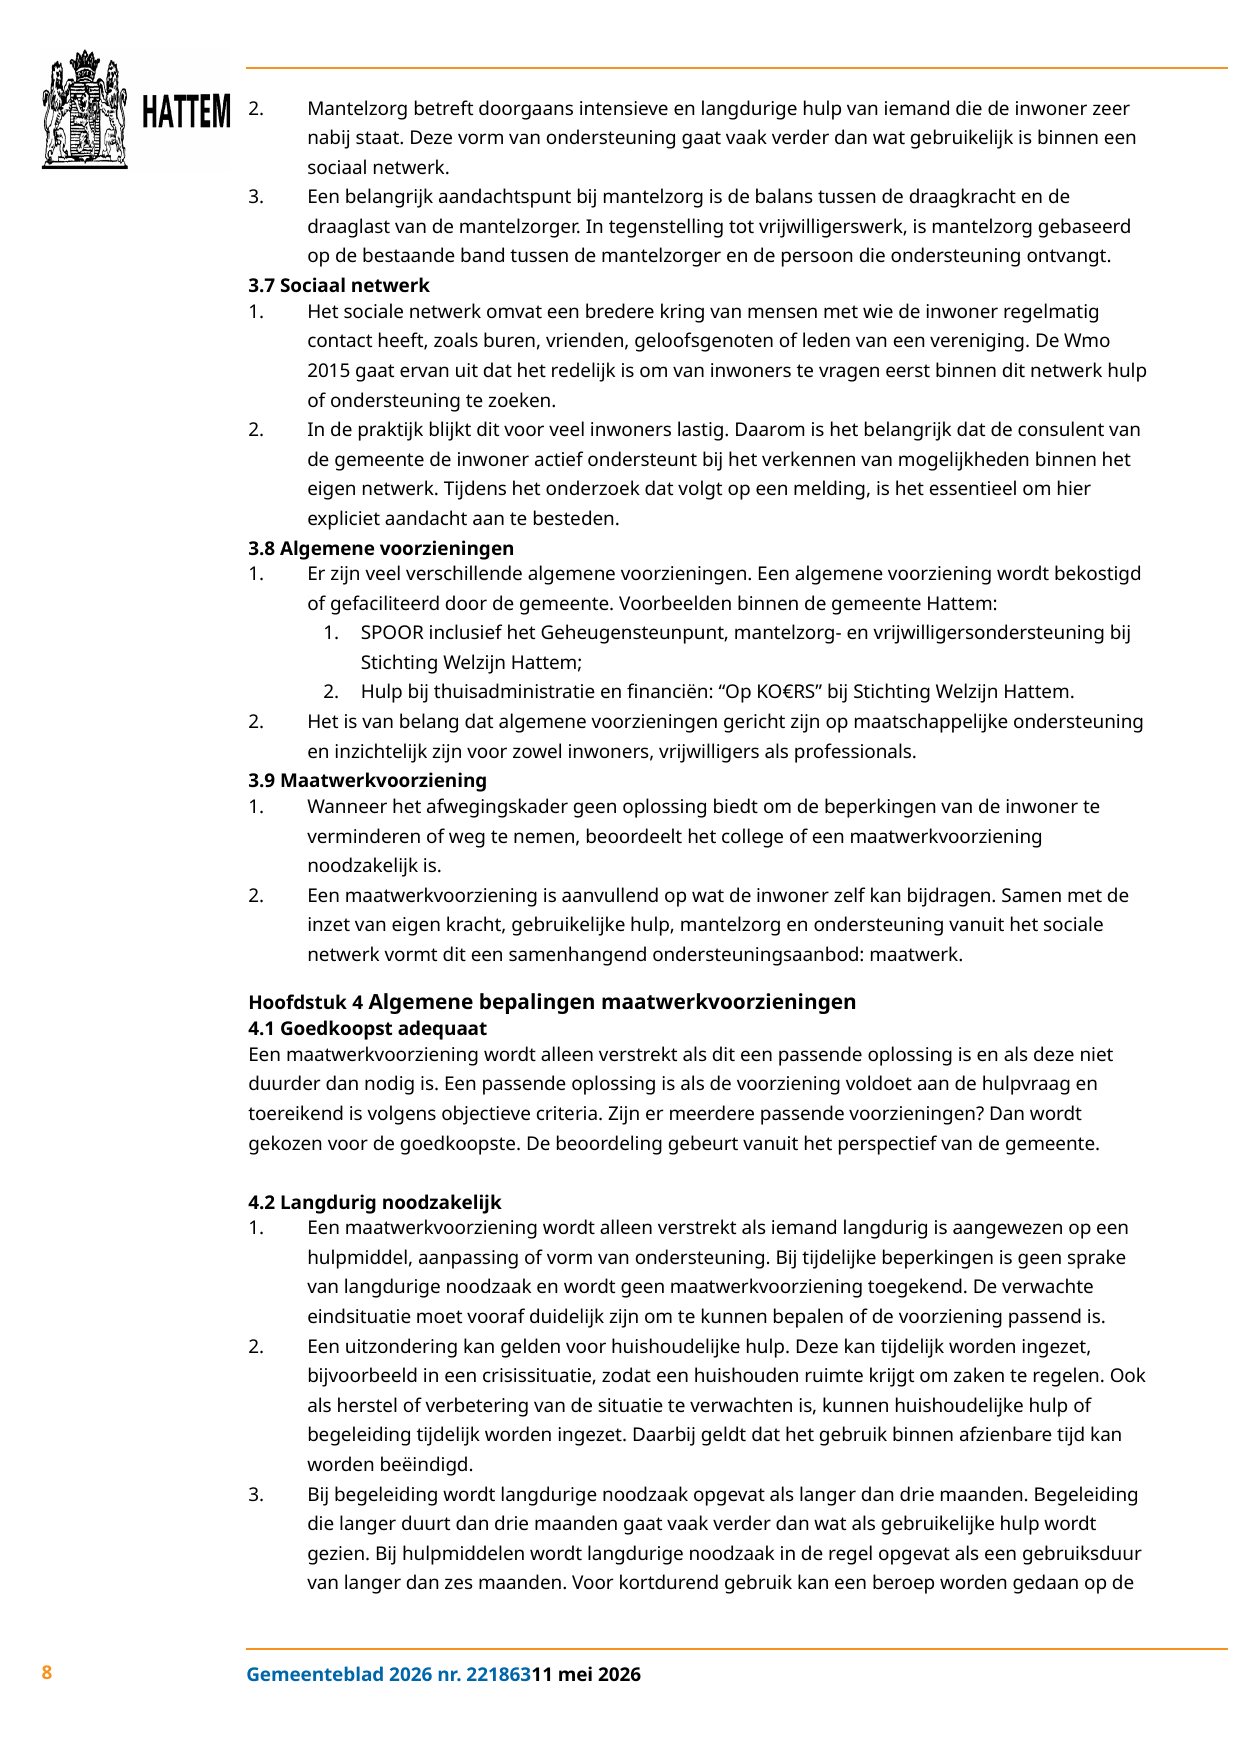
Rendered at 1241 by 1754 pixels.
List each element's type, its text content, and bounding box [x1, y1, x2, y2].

list Een uitzondering kan gelden voor huishoudelijke hulp. Deze kan tijdelijk worden ingezet, bijvoorbeeld in een crisissituatie, zodat een huishouden ruimte krijgt om zaken te regelen. Ook als herstel of verbetering van de situatie te verwachten is, kunnen huishoudelijke hulp of begeleiding tijdelijk worden ingezet. Daarbij geldt dat het gebruik binnen afzienbare tijd kan worden beëindigd. [248, 1333, 1152, 1477]
text Een maatwerkvoorziening wordt alleen verstrekt als dit een passende oplossing is en als deze niet duurder dan nodig is. Een passende oplossing is als de voorziening voldoet aan de hulpvraag en toereikend is volgens objectieve criteria. Zijn er meerdere passende voorzieningen? Dan wordt gekozen voor de goedkoopste. De beoordeling gebeurt vanuit het perspectief van de gemeente. [248, 1041, 1152, 1155]
list Er zijn veel verschillende algemene voorzieningen. Een algemene voorziening wordt bekostigd of gefaciliteerd door de gemeente. Voorbeelden binnen de gemeente Hattem: [248, 560, 1152, 616]
list Een maatwerkvoorziening wordt alleen verstrekt als iemand langdurig is aangewezen op een hulpmiddel, aanpassing of vorm van ondersteuning. Bij tijdelijke beperkingen is geen sprake van langdurige noodzaak en wordt geen maatwerkvoorziening toegekend. De verwachte eindsituatie moet vooraf duidelijk zijn om te kunnen bepalen of de voorziening passend is. [248, 1214, 1152, 1329]
list Het is van belang dat algemene voorzieningen gericht zijn op maatschappelijke ondersteuning en inzichtelijk zijn voor zowel inwoners, vrijwilligers als professionals. [248, 708, 1152, 764]
list In de praktijk blijkt dit voor veel inwoners lastig. Daarom is het belangrijk dat de consulent van de gemeente de inwoner actief ondersteunt bij het verkennen van mogelijkheden binnen het eigen netwerk. Tijdens het onderzoek dat volgt op een melding, is het essentieel om hier expliciet aandacht aan te besteden. [248, 416, 1152, 531]
text 3.8 Algemene voorzieningen [248, 535, 1152, 560]
list Bij begeleiding wordt langdurige noodzaak opgevat als langer dan drie maanden. Begeleiding die langer duurt dan drie maanden gaat vaak verder dan wat als gebruikelijke hulp wordt gezien. Bij hulpmiddelen wordt langdurige noodzaak in de regel opgevat als een gebruiksduur van langer dan zes maanden. Voor kortdurend gebruik kan een beroep worden gedaan op de [248, 1481, 1152, 1595]
text Hoofdstuk 4 Algemene bepalingen maatwerkvoorzieningen [248, 987, 1152, 1015]
list Wanneer het afwegingskader geen oplossing biedt om de beperkingen van de inwoner te verminderen of weg te nemen, beoordeelt het college of een maatwerkvoorziening noodzakelijk is. [248, 793, 1152, 878]
text 4.2 Langdurig noodzakelijk [248, 1189, 1152, 1214]
text 3.7 Sociaal netwerk [248, 272, 1152, 298]
list Het sociale netwerk omvat een bredere kring van mensen met wie de inwoner regelmatig contact heeft, zoals buren, vrienden, geloofsgenoten of leden van een vereniging. De Wmo 2015 gaat ervan uit dat het redelijk is om van inwoners te vragen eerst binnen dit netwerk hulp of ondersteuning te zoeken. [248, 298, 1152, 412]
list SPOOR inclusief het Geheugensteunpunt, mantelzorg- en vrijwilligersondersteuning bij Stichting Welzijn Hattem; [323, 619, 1152, 675]
list Een maatwerkvoorziening is aanvullend op wat de inwoner zelf kan bijdragen. Samen met de inzet van eigen kracht, gebruikelijke hulp, mantelzorg en ondersteuning vanuit het sociale netwerk vormt dit een samenhangend ondersteuningsaanbod: maatwerk. [248, 882, 1152, 967]
list Een belangrijk aandachtspunt bij mantelzorg is de balans tussen de draagkracht en de draaglast van de mantelzorger. In tegenstelling tot vrijwilligerswerk, is mantelzorg gebaseerd op de bestaande band tussen de mantelzorger en de persoon die ondersteuning ontvangt. [248, 183, 1152, 268]
text 4.1 Goedkoopst adequaat [248, 1015, 1152, 1041]
list Mantelzorg betreft doorgaans intensieve en langdurige hulp van iemand die de inwoner zeer nabij staat. Deze vorm van ondersteuning gaat vaak verder dan wat gebruikelijk is binnen een sociaal netwerk. [248, 95, 1152, 180]
list Hulp bij thuisadministratie en financiën: “Op KO€RS” bij Stichting Welzijn Hattem. [323, 679, 1152, 704]
picture [41, 47, 231, 172]
text 3.9 Maatwerkvoorziening [248, 767, 1152, 793]
